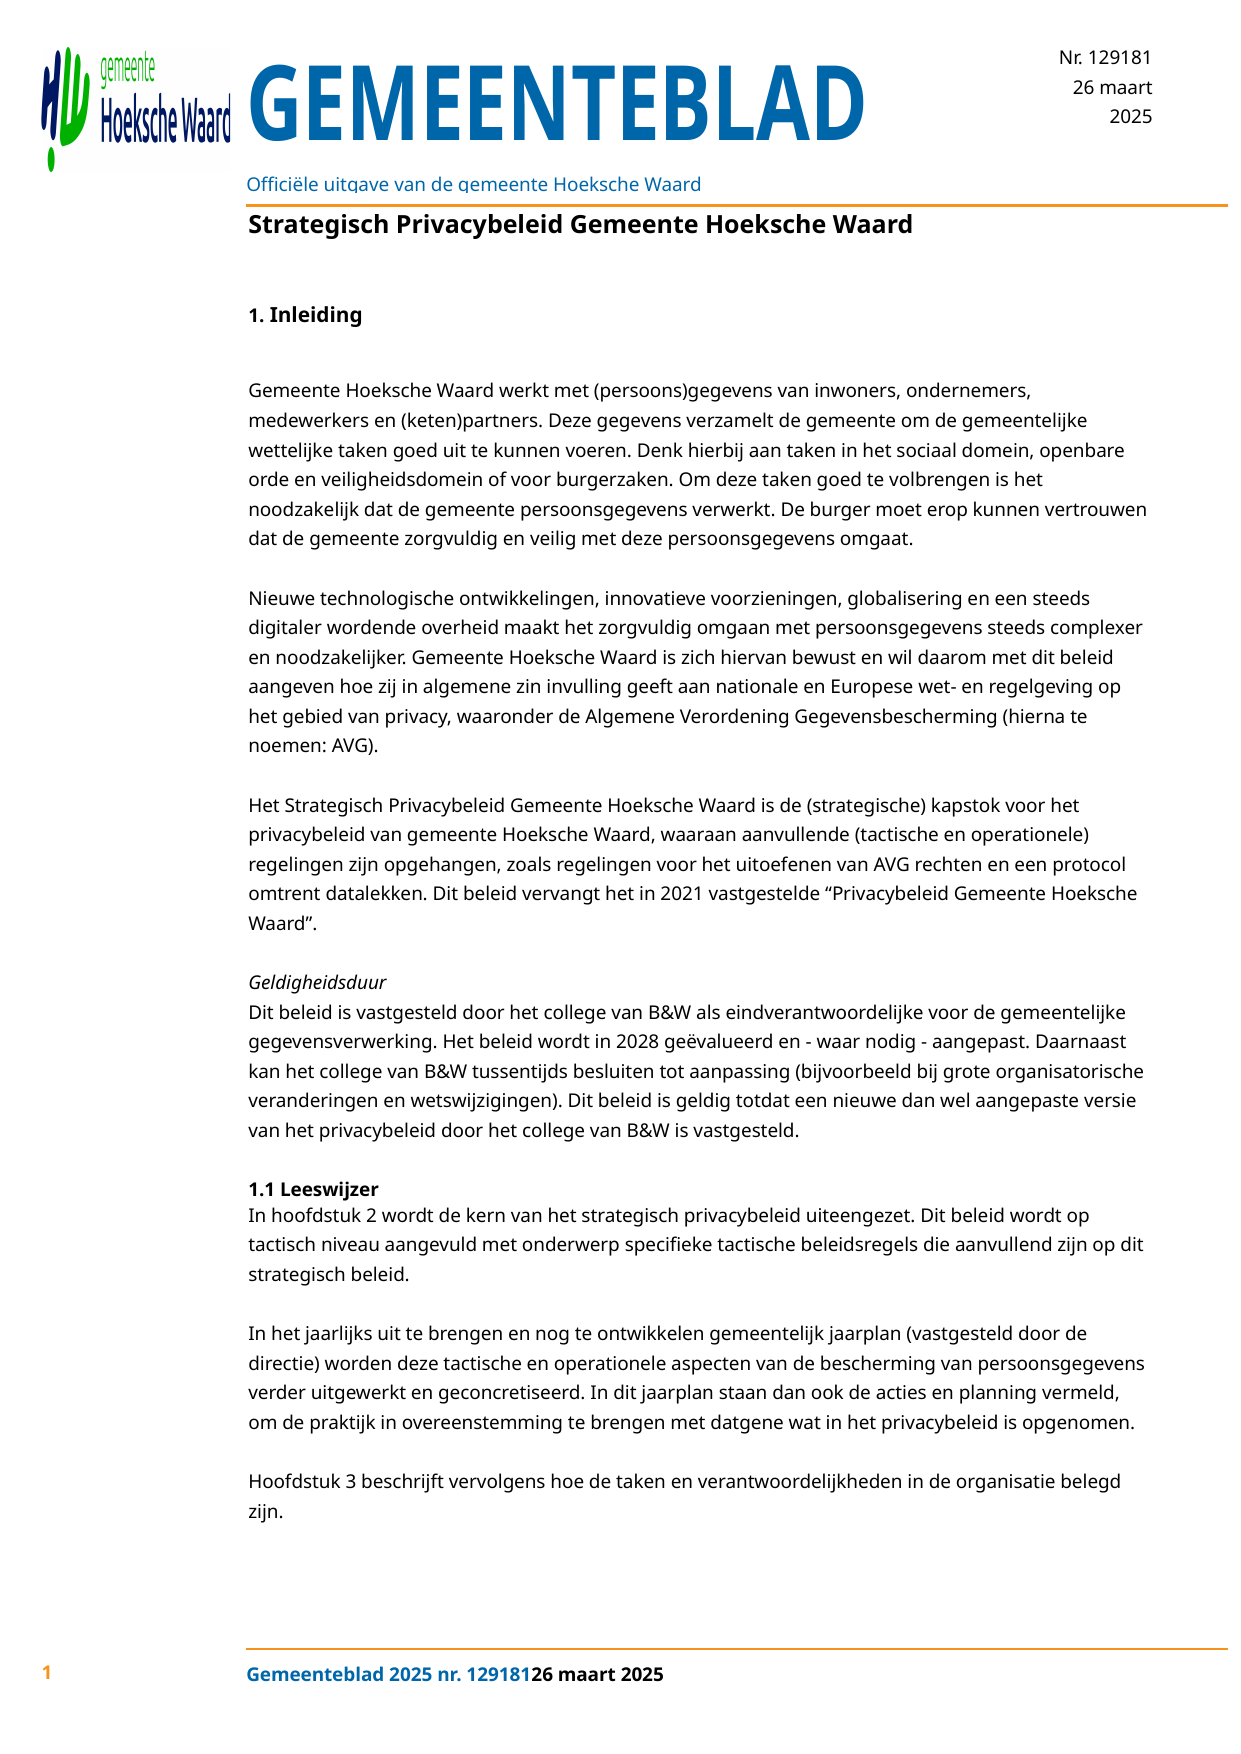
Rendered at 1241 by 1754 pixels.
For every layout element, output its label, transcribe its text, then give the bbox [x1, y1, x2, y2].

text Strategisch Privacybeleid Gemeente Hoeksche Waard [248, 207, 1152, 241]
text Geldigheidsduur [248, 969, 1152, 995]
text In het jaarlijks uit te brengen en nog te ontwikkelen gemeentelijk jaarplan (vastgesteld door de directie) worden deze tactische en operationele aspecten van de bescherming van persoonsgegevens verder uitgewerkt en geconcretiseerd. In dit jaarplan staan dan ook de acties en planning vermeld, om de praktijk in overeenstemming te brengen met datgene wat in het privacybeleid is opgenomen. [248, 1320, 1152, 1435]
text Gemeente Hoeksche Waard werkt met (persoons)gegevens van inwoners, ondernemers, medewerkers en (keten)partners. Deze gegevens verzamelt de gemeente om de gemeentelijke wettelijke taken goed uit te kunnen voeren. Denk hierbij aan taken in het sociaal domein, openbare orde en veiligheidsdomein of voor burgerzaken. Om deze taken goed te volbrengen is het noodzakelijk dat de gemeente persoonsgegevens verwerkt. De burger moet erop kunnen vertrouwen dat de gemeente zorgvuldig en veilig met deze persoonsgegevens omgaat. [248, 378, 1152, 551]
picture [41, 47, 231, 172]
text In hoofdstuk 2 wordt de kern van het strategisch privacybeleid uiteengezet. Dit beleid wordt op tactisch niveau aangevuld met onderwerp specifieke tactische beleidsregels die aanvullend zijn op dit strategisch beleid. [248, 1202, 1152, 1287]
text Hoofdstuk 3 beschrijft vervolgens hoe de taken en verantwoordelijkheden in de organisatie belegd zijn. [248, 1468, 1152, 1524]
text Het Strategisch Privacybeleid Gemeente Hoeksche Waard is de (strategische) kapstok voor het privacybeleid van gemeente Hoeksche Waard, waaraan aanvullende (tactische en operationele) regelingen zijn opgehangen, zoals regelingen voor het uitoefenen van AVG rechten en een protocol omtrent datalekken. Dit beleid vervangt het in 2021 vastgestelde “Privacybeleid Gemeente Hoeksche Waard”. [248, 792, 1152, 936]
text 1. Inleiding [248, 300, 1152, 328]
text Dit beleid is vastgesteld door het college van B&W als eindverantwoordelijke voor de gemeentelijke gegevensverwerking. Het beleid wordt in 2028 geëvalueerd en - waar nodig - aangepast. Daarnaast kan het college van B&W tussentijds besluiten tot aanpassing (bijvoorbeeld bij grote organisatorische veranderingen en wetswijzigingen). Dit beleid is geldig totdat een nieuwe dan wel aangepaste versie van het privacybeleid door het college van B&W is vastgesteld. [248, 999, 1152, 1143]
text Nieuwe technologische ontwikkelingen, innovatieve voorzieningen, globalisering en een steeds digitaler wordende overheid maakt het zorgvuldig omgaan met persoonsgegevens steeds complexer en noodzakelijker. Gemeente Hoeksche Waard is zich hiervan bewust en wil daarom met dit beleid aangeven hoe zij in algemene zin invulling geeft aan nationale en Europese wet- en regelgeving op het gebied van privacy, waaronder de Algemene Verordening Gegevensbescherming (hierna te noemen: AVG). [248, 585, 1152, 758]
text 1.1 Leeswijzer [248, 1176, 1152, 1202]
